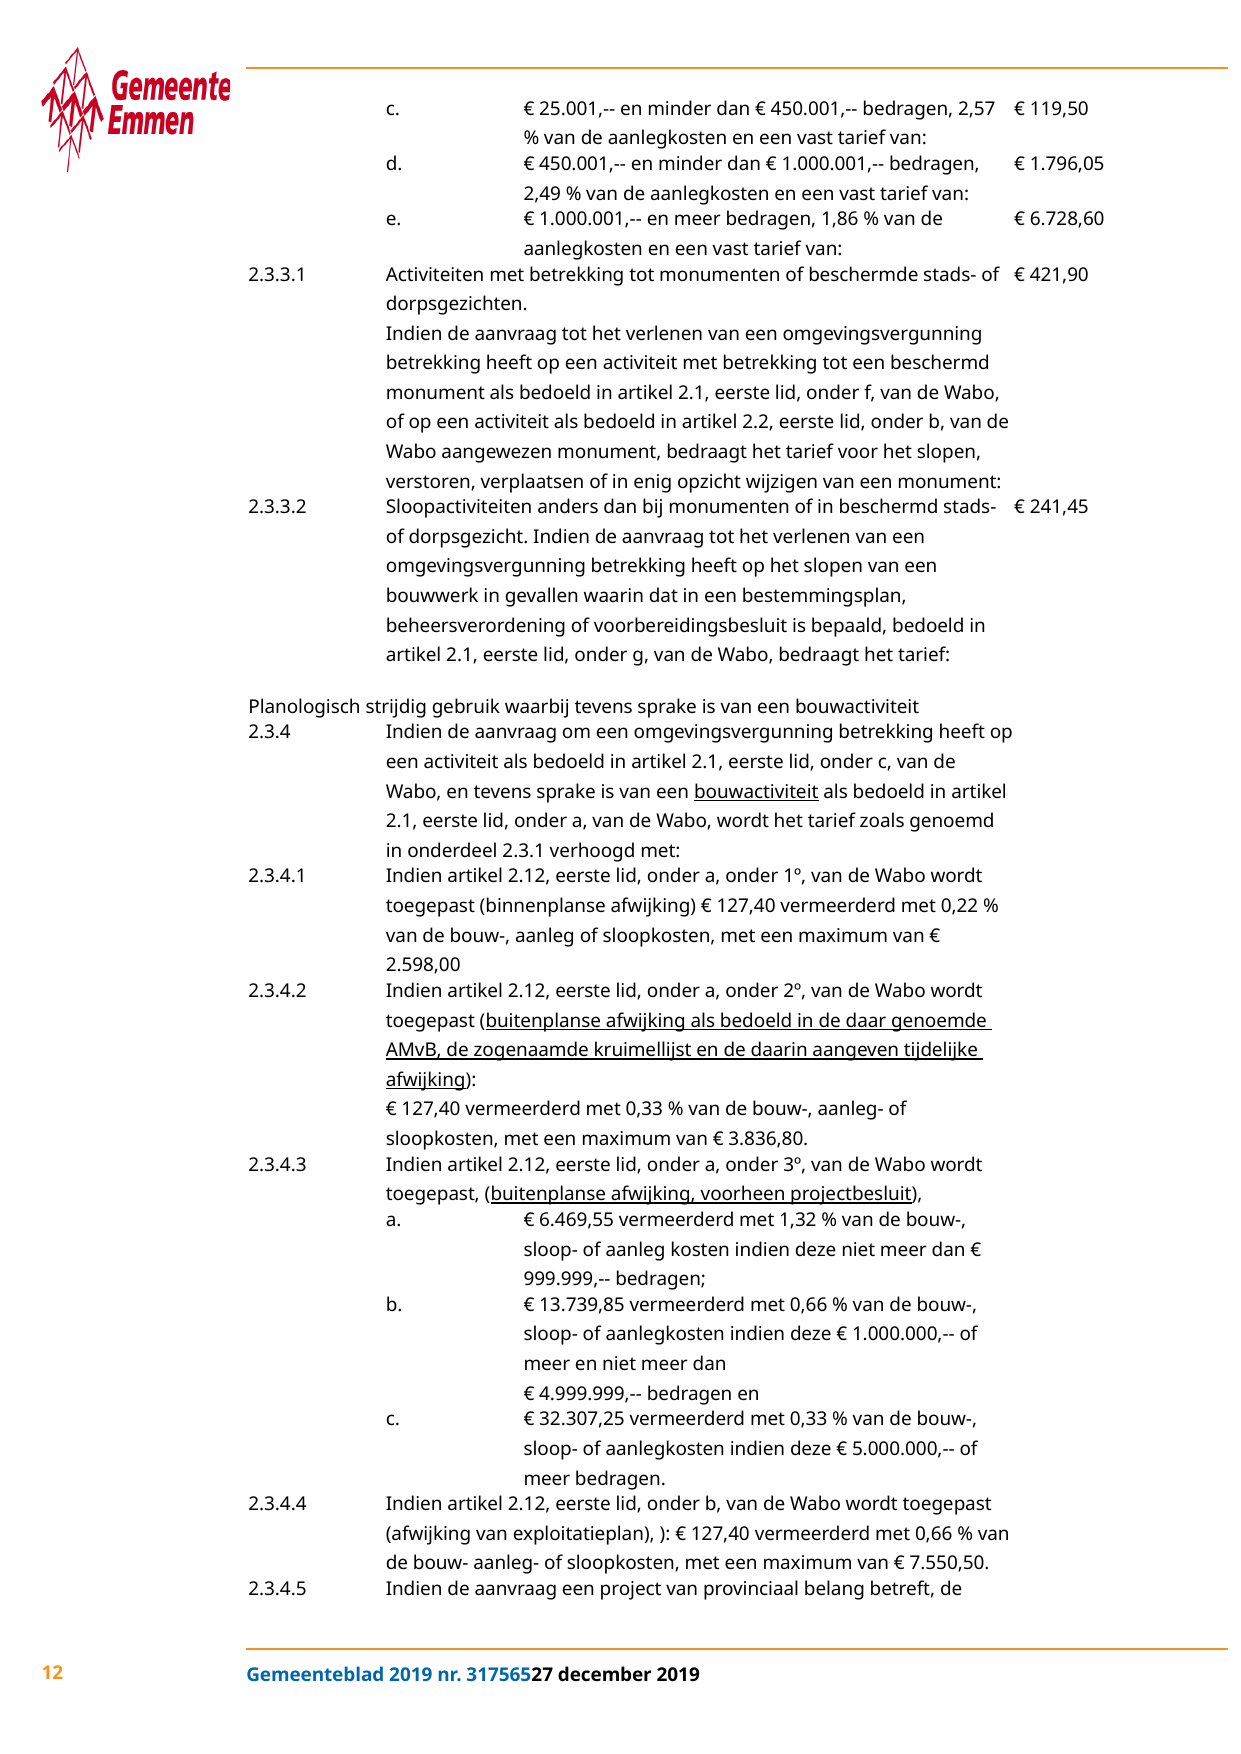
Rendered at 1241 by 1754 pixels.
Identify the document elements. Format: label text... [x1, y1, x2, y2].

table_cell [248, 1406, 386, 1490]
table_cell Indien artikel 2.12, eerste lid, onder a, onder 3º, van de Wabo wordt toegepast, (buitenplanse afwijking, voorheen projectbesluit), [386, 1151, 1014, 1206]
table_cell c. [386, 1406, 523, 1490]
table_cell € 32.307,25 vermeerderd met 0,33 % van de bouw-, sloop- of aanlegkosten indien deze € 5.000.000,-- of meer bedragen. [523, 1406, 1014, 1490]
table_cell € 119,50 [1014, 95, 1152, 150]
table_cell [1014, 1575, 1152, 1601]
table_cell € 241,45 [1014, 494, 1152, 667]
table_cell € 6.469,55 vermeerderd met 1,32 % van de bouw-, sloop- of aanleg kosten indien deze niet meer dan € 999.999,-- bedragen; [523, 1206, 1014, 1291]
table_cell € 25.001,-- en minder dan € 450.001,-- bedragen, 2,57 % van de aanlegkosten en een vast tarief van: [523, 95, 1014, 150]
table_cell e. [386, 205, 523, 261]
table_cell c. [386, 95, 523, 150]
table_cell [1014, 1151, 1152, 1206]
table_cell [248, 1206, 386, 1291]
table_cell [1014, 667, 1152, 693]
table_cell 2.3.4.4 [248, 1490, 386, 1575]
table_cell € 1.796,05 [1014, 150, 1152, 205]
table_cell € 6.728,60 [1014, 205, 1152, 261]
table_cell € 1.000.001,-- en meer bedragen, 1,86 % van de aanlegkosten en een vast tarief van: [523, 205, 1014, 261]
table_cell [1014, 977, 1152, 1151]
table_cell Indien de aanvraag om een omgevingsvergunning betrekking heeft op een activiteit als bedoeld in artikel 2.1, eerste lid, onder c, van de Wabo, en tevens sprake is van een bouwactiviteit als bedoeld in artikel 2.1, eerste lid, onder a, van de Wabo, wordt het tarief zoals genoemd in onderdeel 2.3.1 verhoogd met: [386, 719, 1014, 863]
table_cell [248, 667, 386, 693]
table_cell Sloopactiviteiten anders dan bij monumenten of in beschermd stads- of dorpsgezicht. Indien de aanvraag tot het verlenen van een omgevingsvergunning betrekking heeft op het slopen van een bouwwerk in gevallen waarin dat in een bestemmingsplan, beheersverordening of voorbereidingsbesluit is bepaald, bedoeld in artikel 2.1, eerste lid, onder g, van de Wabo, bedraagt het tarief: [386, 494, 1014, 667]
table_cell Indien de aanvraag een project van provinciaal belang betreft, de [386, 1575, 1014, 1601]
table_cell [1014, 1406, 1152, 1490]
table_cell Indien artikel 2.12, eerste lid, onder a, onder 1º, van de Wabo wordt toegepast (binnenplanse afwijking) € 127,40 vermeerderd met 0,22 % van de bouw-, aanleg of sloopkosten, met een maximum van € 2.598,00 [386, 863, 1014, 977]
table_cell a. [386, 1206, 523, 1291]
table_cell [248, 95, 386, 150]
table_cell € 13.739,85 vermeerderd met 0,66 % van de bouw-, sloop- of aanlegkosten indien deze € 1.000.000,-- of meer en niet meer dan € 4.999.999,-- bedragen en [523, 1291, 1014, 1406]
table_cell 2.3.4.3 [248, 1151, 386, 1206]
table_cell Activiteiten met betrekking tot monumenten of beschermde stads- of dorpsgezichten. Indien de aanvraag tot het verlenen van een omgevingsvergunning betrekking heeft op een activiteit met betrekking tot een beschermd monument als bedoeld in artikel 2.1, eerste lid, onder f, van de Wabo, of op een activiteit als bedoeld in artikel 2.2, eerste lid, onder b, van de Wabo aangewezen monument, bedraagt het tarief voor het slopen, verstoren, verplaatsen of in enig opzicht wijzigen van een monument: [386, 261, 1014, 493]
table_cell [248, 150, 386, 205]
table_cell [248, 205, 386, 261]
table_cell € 450.001,-- en minder dan € 1.000.001,-- bedragen, 2,49 % van de aanlegkosten en een vast tarief van: [523, 150, 1014, 205]
table_cell [1014, 863, 1152, 977]
table_cell [1014, 1291, 1152, 1406]
table_cell [1014, 1490, 1152, 1575]
table_cell Indien artikel 2.12, eerste lid, onder b, van de Wabo wordt toegepast (afwijking van exploitatieplan), ): € 127,40 vermeerderd met 0,66 % van de bouw- aanleg- of sloopkosten, met een maximum van € 7.550,50. [386, 1490, 1014, 1575]
table_cell 2.3.3.2 [248, 494, 386, 667]
table_cell b. [386, 1291, 523, 1406]
picture [41, 47, 231, 172]
table_cell Planologisch strijdig gebruik waarbij tevens sprake is van een bouwactiviteit [248, 693, 1152, 719]
table_cell [1014, 719, 1152, 863]
table_cell € 421,90 [1014, 261, 1152, 493]
table_cell 2.3.4.2 [248, 977, 386, 1151]
table_cell Indien artikel 2.12, eerste lid, onder a, onder 2º, van de Wabo wordt toegepast (buitenplanse afwijking als bedoeld in de daar genoemde AMvB, de zogenaamde kruimellijst en de daarin aangeven tijdelijke afwijking): € 127,40 vermeerderd met 0,33 % van de bouw-, aanleg- of sloopkosten, met een maximum van € 3.836,80. [386, 977, 1014, 1151]
table_cell 2.3.4.1 [248, 863, 386, 977]
table_cell 2.3.3.1 [248, 261, 386, 493]
table_cell d. [386, 150, 523, 205]
table_cell [1014, 1206, 1152, 1291]
table_cell 2.3.4.5 [248, 1575, 386, 1601]
table_cell [386, 667, 1014, 693]
table_cell 2.3.4 [248, 719, 386, 863]
table_cell [248, 1291, 386, 1406]
